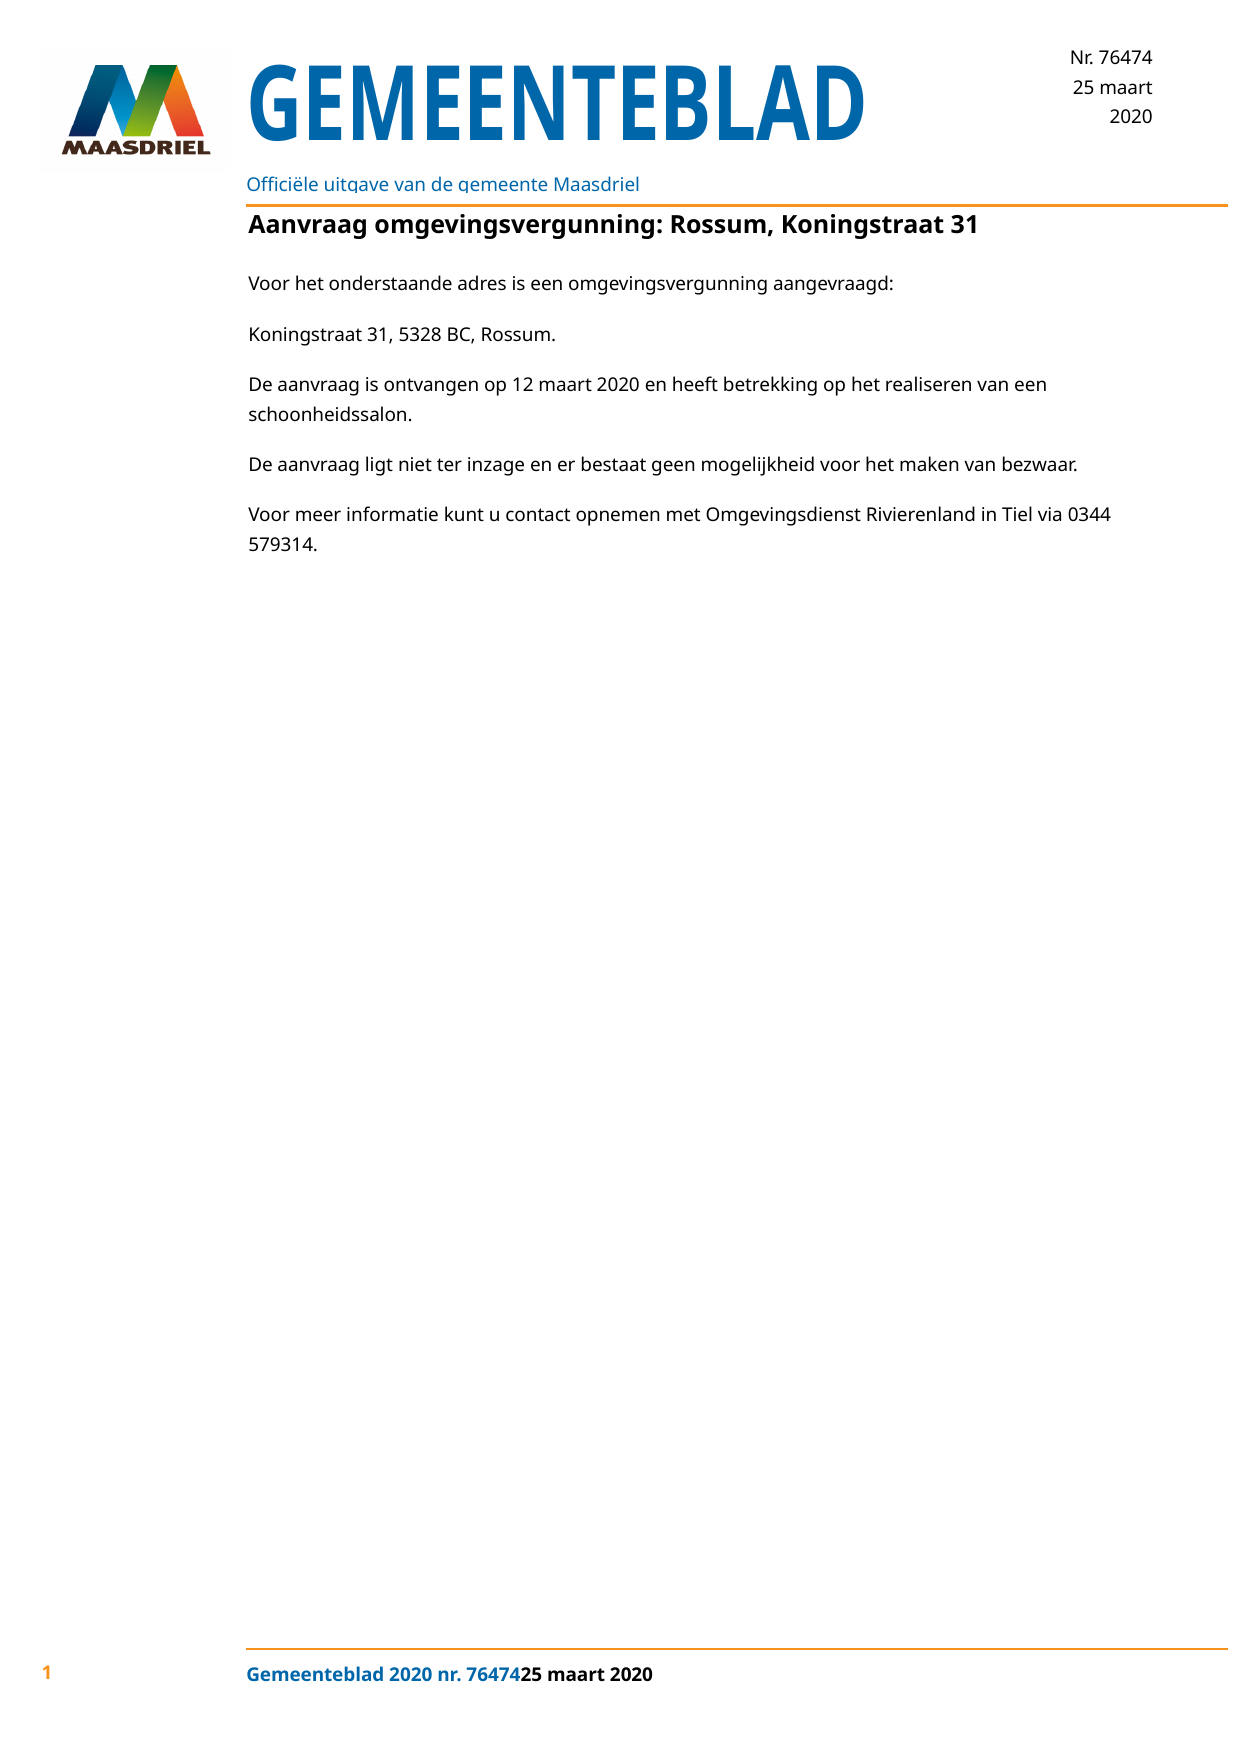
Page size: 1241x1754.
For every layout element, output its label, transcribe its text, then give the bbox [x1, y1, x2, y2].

text Voor het onderstaande adres is een omgevingsvergunning aangevraagd: [248, 270, 1152, 296]
text De aanvraag is ontvangen op 12 maart 2020 en heeft betrekking op het realiseren van een schoonheidssalon. [248, 371, 1152, 426]
text De aanvraag ligt niet ter inzage en er bestaat geen mogelijkheid voor het maken van bezwaar. [248, 451, 1152, 477]
text Voor meer informatie kunt u contact opnemen met Omgevingsdienst Rivierenland in Tiel via 0344 579314. [248, 502, 1152, 557]
text Koningstraat 31, 5328 BC, Rossum. [248, 321, 1152, 346]
text Aanvraag omgevingsvergunning: Rossum, Koningstraat 31 [248, 207, 1152, 241]
picture [41, 47, 231, 172]
